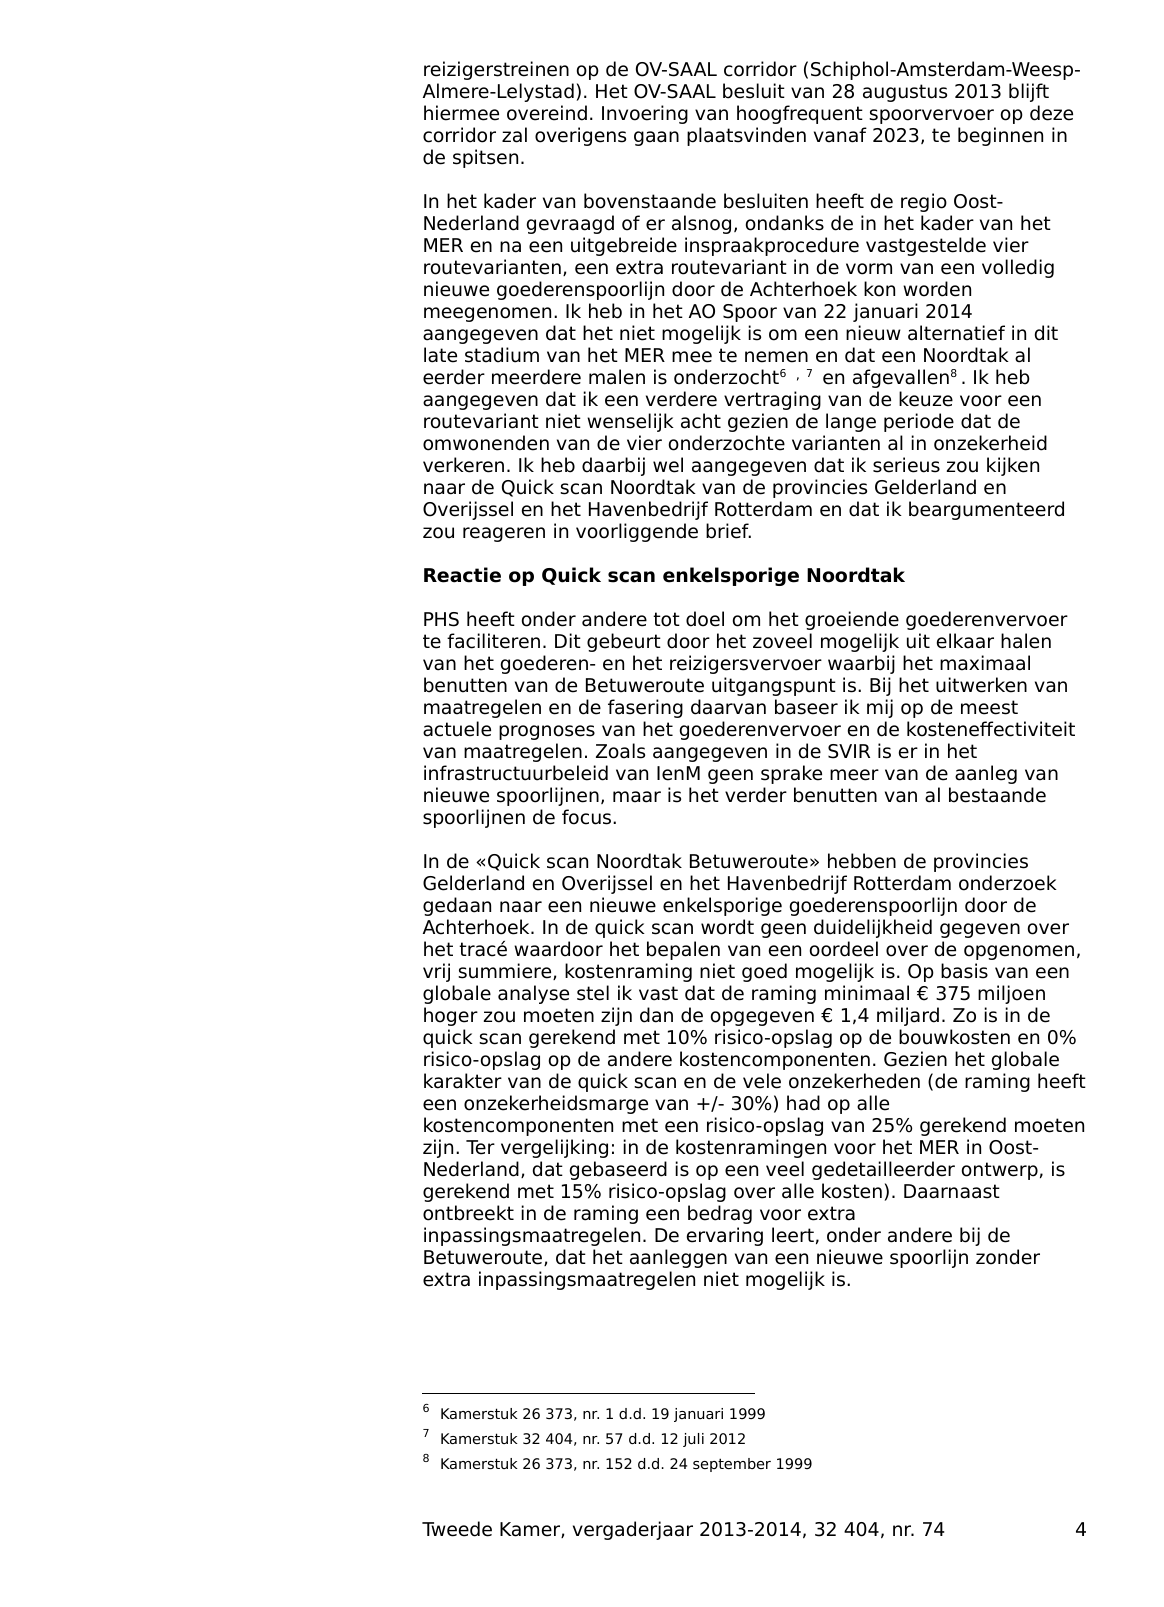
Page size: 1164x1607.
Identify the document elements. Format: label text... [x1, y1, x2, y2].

text Kamerstuk 32 404, nr. 57 d.d. 12 juli 2012 [422, 1427, 1087, 1449]
text reizigerstreinen op de OV-SAAL corridor (Schiphol-Amsterdam-Weesp-Almere-Lelystad). Het OV-SAAL besluit van 28 augustus 2013 blijft hiermee overeind. Invoering van hoogfrequent spoorvervoer op deze corridor zal overigens gaan plaatsvinden vanaf 2023, te beginnen in de spitsen. [422, 59, 1087, 169]
text In de «Quick scan Noordtak Betuweroute» hebben de provincies Gelderland en Overijssel en het Havenbedrijf Rotterdam onderzoek gedaan naar een nieuwe enkelsporige goederenspoorlijn door de Achterhoek. In de quick scan wordt geen duidelijkheid gegeven over het tracé waardoor het bepalen van een oordeel over de opgenomen, vrij summiere, kostenraming niet goed mogelijk is. Op basis van een globale analyse stel ik vast dat de raming minimaal € 375 miljoen hoger zou moeten zijn dan de opgegeven € 1,4 miljard. Zo is in de quick scan gerekend met 10% risico-opslag op de bouwkosten en 0% risico-opslag op de andere kostencomponenten. Gezien het globale karakter van de quick scan en de vele onzekerheden (de raming heeft een onzekerheidsmarge van +/- 30%) had op alle kostencomponenten met een risico-opslag van 25% gerekend moeten zijn. Ter vergelijking: in de kostenramingen voor het MER in Oost-Nederland, dat gebaseerd is op een veel gedetailleerder ontwerp, is gerekend met 15% risico-opslag over alle kosten). Daarnaast ontbreekt in de raming een bedrag voor extra inpassingsmaatregelen. De ervaring leert, onder andere bij de Betuweroute, dat het aanleggen van een nieuwe spoorlijn zonder extra inpassingsmaatregelen niet mogelijk is. [422, 851, 1087, 1291]
text Kamerstuk 26 373, nr. 1 d.d. 19 januari 1999 [422, 1402, 1087, 1424]
text In het kader van bovenstaande besluiten heeft de regio Oost-Nederland gevraagd of er alsnog, ondanks de in het kader van het MER en na een uitgebreide inspraakprocedure vastgestelde vier routevarianten, een extra routevariant in de vorm van een volledig nieuwe goederenspoorlijn door de Achterhoek kon worden meegenomen. Ik heb in het AO Spoor van 22 januari 2014 aangegeven dat het niet mogelijk is om een nieuw alternatief in dit late stadium van het MER mee te nemen en dat een Noordtak al eerder meerdere malen is onderzocht , en afgevallen. Ik heb aangegeven dat ik een verdere vertraging van de keuze voor een routevariant niet wenselijk acht gezien de lange periode dat de omwonenden van de vier onderzochte varianten al in onzekerheid verkeren. Ik heb daarbij wel aangegeven dat ik serieus zou kijken naar de Quick scan Noordtak van de provincies Gelderland en Overijssel en het Havenbedrijf Rotterdam en dat ik beargumenteerd zou reageren in voorliggende brief. [422, 191, 1087, 543]
text PHS heeft onder andere tot doel om het groeiende goederenvervoer te faciliteren. Dit gebeurt door het zoveel mogelijk uit elkaar halen van het goederen- en het reizigersvervoer waarbij het maximaal benutten van de Betuweroute uitgangspunt is. Bij het uitwerken van maatregelen en de fasering daarvan baseer ik mij op de meest actuele prognoses van het goederenvervoer en de kosteneffectiviteit van maatregelen. Zoals aangegeven in de SVIR is er in het infrastructuurbeleid van IenM geen sprake meer van de aanleg van nieuwe spoorlijnen, maar is het verder benutten van al bestaande spoorlijnen de focus. [422, 609, 1087, 829]
text Kamerstuk 26 373, nr. 152 d.d. 24 september 1999 [422, 1452, 1087, 1474]
subtitle Reactie op Quick scan enkelsporige Noordtak [422, 565, 1087, 587]
